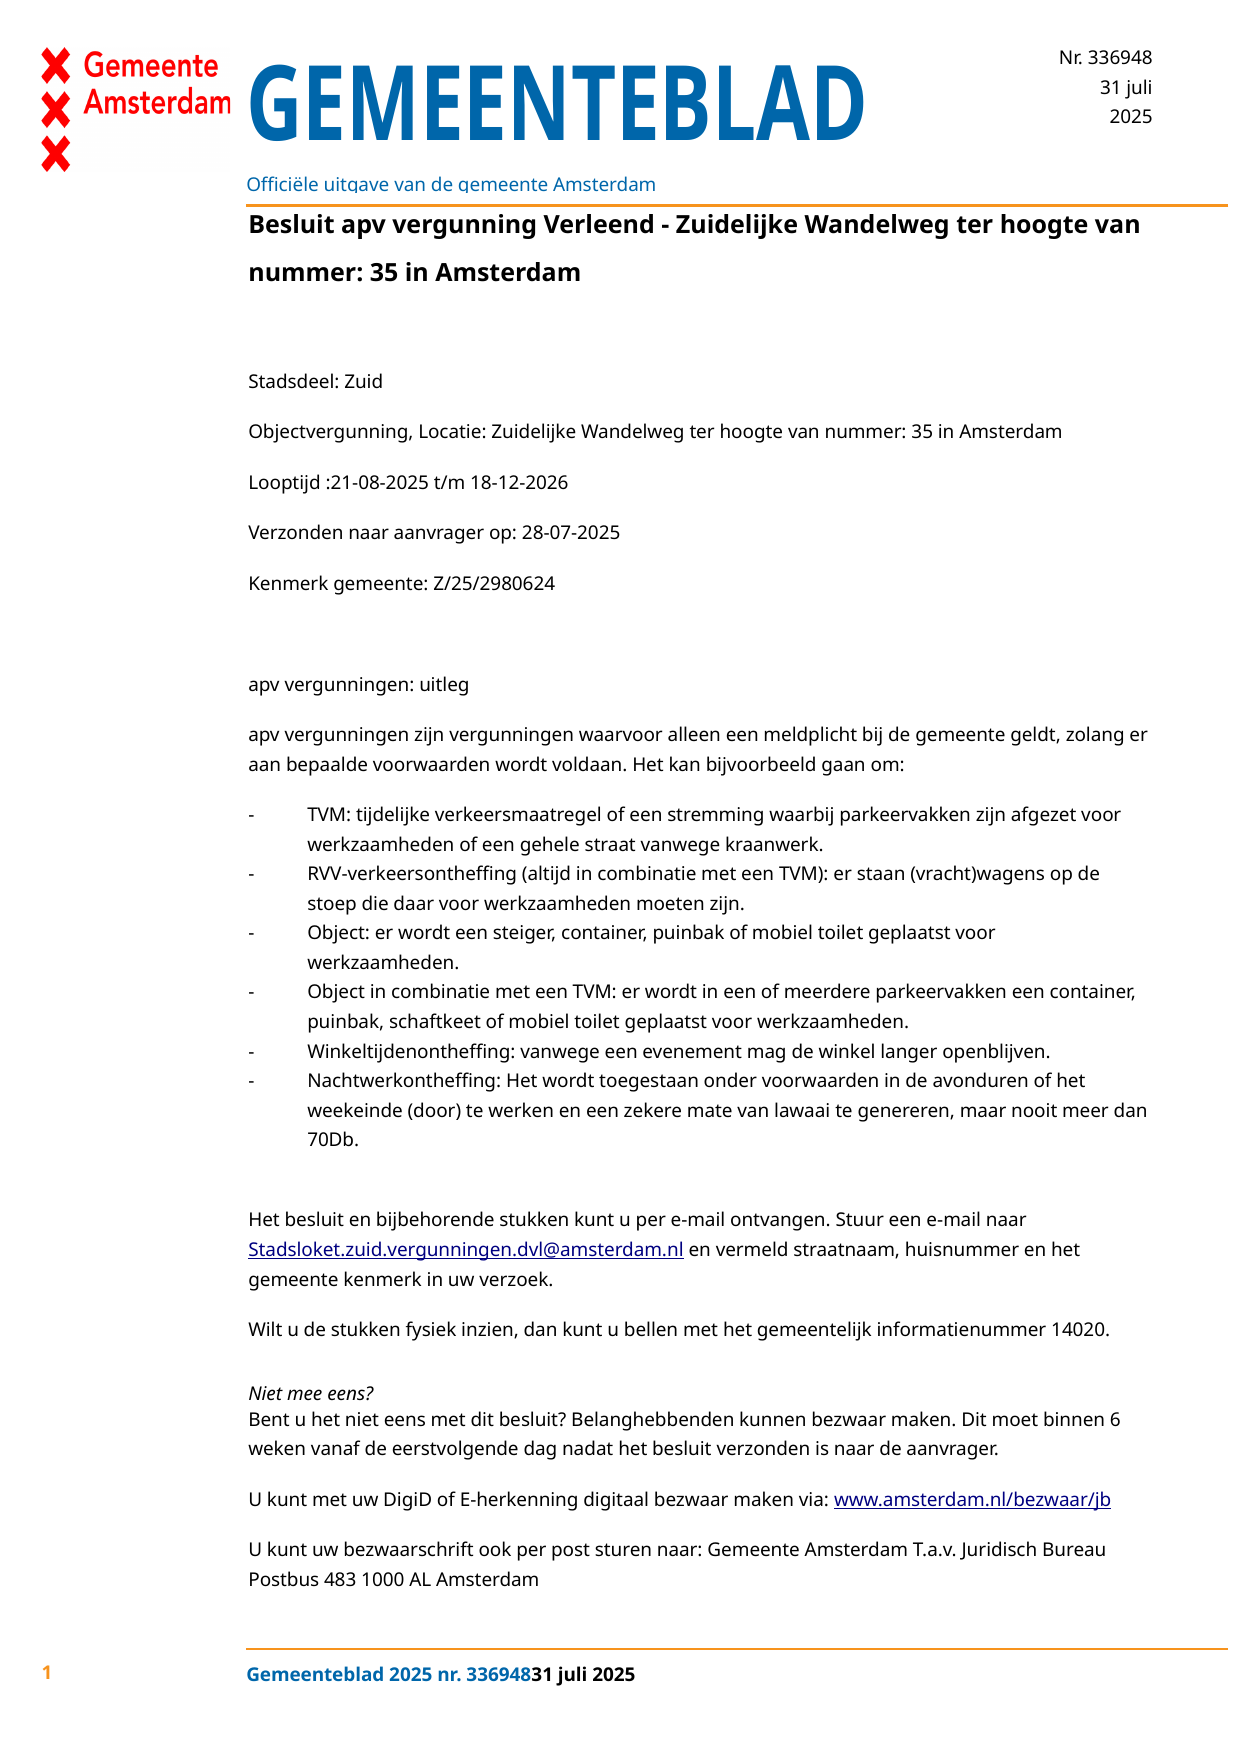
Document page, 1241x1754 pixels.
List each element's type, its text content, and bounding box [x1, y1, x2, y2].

list Nachtwerkontheffing: Het wordt toegestaan onder voorwaarden in de avonduren of het weekeinde (door) te werken en een zekere mate van lawaai te genereren, maar nooit meer dan 70Db. [248, 1067, 1152, 1152]
list TVM: tijdelijke verkeersmaatregel of een stremming waarbij parkeervakken zijn afgezet voor werkzaamheden of een gehele straat vanwege kraanwerk. [248, 801, 1152, 857]
list Object in combinatie met een TVM: er wordt in een of meerdere parkeervakken een container, puinbak, schaftkeet of mobiel toilet geplaatst voor werkzaamheden. [248, 979, 1152, 1034]
text Stadsdeel: Zuid [248, 368, 1152, 394]
text Het besluit en bijbehorende stukken kunt u per e-mail ontvangen. Stuur een e-mail naar Stadsloket.zuid.vergunningen.dvl@amsterdam.nl en vermeld straatnaam, huisnummer en het gemeente kenmerk in uw verzoek. [248, 1207, 1152, 1292]
text Kenmerk gemeente: Z/25/2980624 [248, 570, 1152, 596]
text U kunt met uw DigiD of E-herkenning digitaal bezwaar maken via: www.amsterdam.nl/bezwaar/jb [248, 1486, 1152, 1512]
text Wilt u de stukken fysiek inzien, dan kunt u bellen met het gemeentelijk informatienummer 14020. [248, 1316, 1152, 1342]
text U kunt uw bezwaarschrift ook per post sturen naar: Gemeente Amsterdam T.a.v. Juridisch Bureau Postbus 483 1000 AL Amsterdam [248, 1536, 1152, 1592]
text Bent u het niet eens met dit besluit? Belanghebbenden kunnen bezwaar maken. Dit moet binnen 6 weken vanaf de eerstvolgende dag nadat het besluit verzonden is naar de aanvrager. [248, 1406, 1152, 1461]
list Object: er wordt een steiger, container, puinbak of mobiel toilet geplaatst voor werkzaamheden. [248, 919, 1152, 975]
picture [41, 47, 231, 172]
text Objectvergunning, Locatie: Zuidelijke Wandelweg ter hoogte van nummer: 35 in Amsterdam [248, 419, 1152, 444]
text apv vergunningen zijn vergunningen waarvoor alleen een meldplicht bij de gemeente geldt, zolang er aan bepaalde voorwaarden wordt voldaan. Het kan bijvoorbeeld gaan om: [248, 721, 1152, 777]
text Looptijd :21-08-2025 t/m 18-12-2026 [248, 469, 1152, 495]
list RVV-verkeersontheffing (altijd in combinatie met een TVM): er staan (vracht)wagens op de stoep die daar voor werkzaamheden moeten zijn. [248, 860, 1152, 916]
text apv vergunningen: uitleg [248, 671, 1152, 697]
text Besluit apv vergunning Verleend - Zuidelijke Wandelweg ter hoogte van nummer: 35 in Amsterdam [248, 207, 1152, 288]
text Verzonden naar aanvrager op: 28-07-2025 [248, 519, 1152, 545]
list Winkeltijdenontheffing: vanwege een evenement mag de winkel langer openblijven. [248, 1038, 1152, 1064]
text Niet mee eens? [248, 1380, 1152, 1406]
